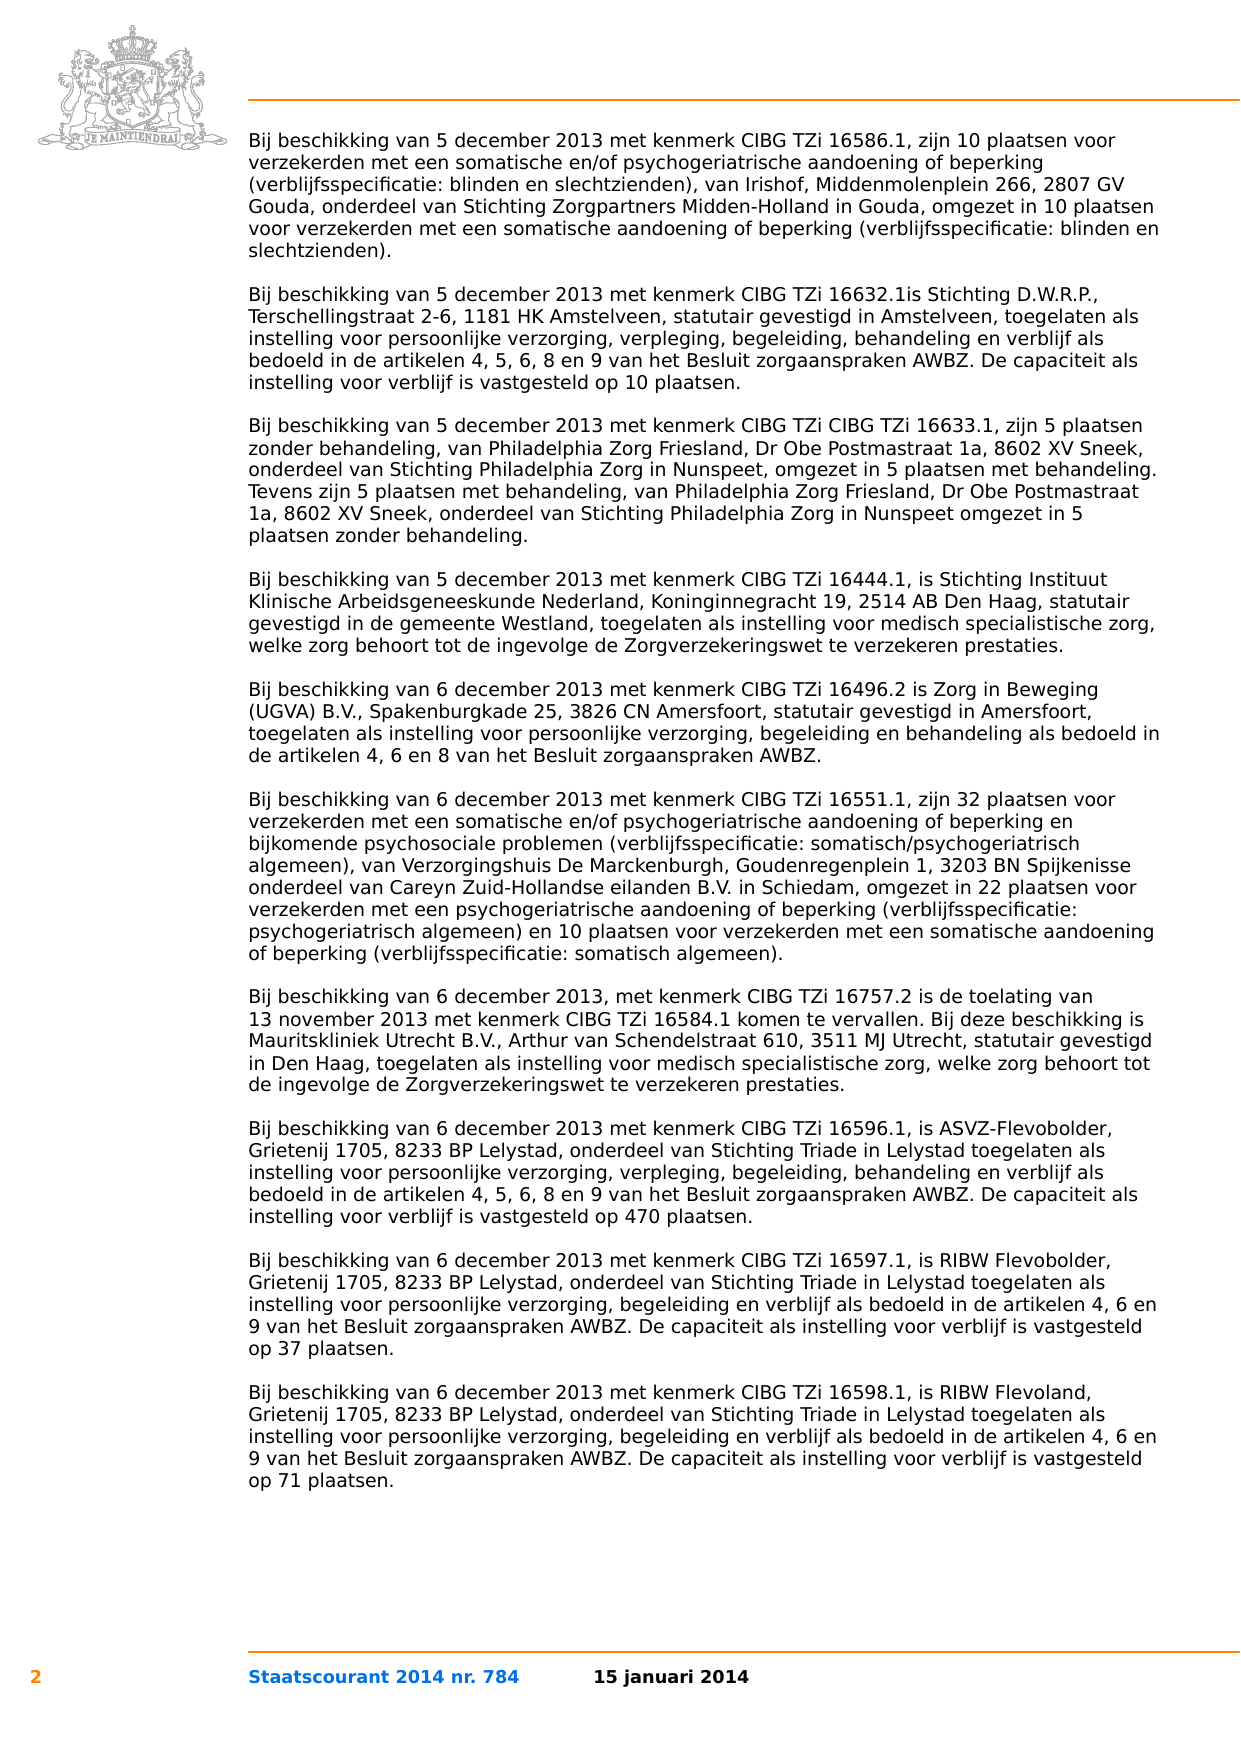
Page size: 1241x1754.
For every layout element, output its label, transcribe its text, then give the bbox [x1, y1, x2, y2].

text Bij beschikking van 6 december 2013, met kenmerk CIBG TZi 16757.2 is de toelating van 13 november 2013 met kenmerk CIBG TZi 16584.1 komen te vervallen. Bij deze beschikking is Mauritskliniek Utrecht B.V., Arthur van Schendelstraat 610, 3511 MJ Utrecht, statutair gevestigd in Den Haag, toegelaten als instelling voor medisch specialistische zorg, welke zorg behoort tot de ingevolge de Zorgverzekeringswet te verzekeren prestaties. [248, 986, 1163, 1096]
picture [38, 25, 227, 150]
text Bij beschikking van 6 december 2013 met kenmerk CIBG TZi 16597.1, is RIBW Flevobolder, Grietenij 1705, 8233 BP Lelystad, onderdeel van Stichting Triade in Lelystad toegelaten als instelling voor persoonlijke verzorging, begeleiding en verblijf als bedoeld in de artikelen 4, 6 en 9 van het Besluit zorgaanspraken AWBZ. De capaciteit als instelling voor verblijf is vastgesteld op 37 plaatsen. [248, 1250, 1163, 1360]
text Bij beschikking van 6 december 2013 met kenmerk CIBG TZi 16596.1, is ASVZ-Flevobolder, Grietenij 1705, 8233 BP Lelystad, onderdeel van Stichting Triade in Lelystad toegelaten als instelling voor persoonlijke verzorging, verpleging, begeleiding, behandeling en verblijf als bedoeld in de artikelen 4, 5, 6, 8 en 9 van het Besluit zorgaanspraken AWBZ. De capaciteit als instelling voor verblijf is vastgesteld op 470 plaatsen. [248, 1118, 1163, 1228]
text Bij beschikking van 5 december 2013 met kenmerk CIBG TZi CIBG TZi 16633.1, zijn 5 plaatsen zonder behandeling, van Philadelphia Zorg Friesland, Dr Obe Postmastraat 1a, 8602 XV Sneek, onderdeel van Stichting Philadelphia Zorg in Nunspeet, omgezet in 5 plaatsen met behandeling. [248, 415, 1163, 481]
text Bij beschikking van 5 december 2013 met kenmerk CIBG TZi 16586.1, zijn 10 plaatsen voor verzekerden met een somatische en/of psychogeriatrische aandoening of beperking (verblijfsspecificatie: blinden en slechtzienden), van Irishof, Middenmolenplein 266, 2807 GV Gouda, onderdeel van Stichting Zorgpartners Midden-Holland in Gouda, omgezet in 10 plaatsen voor verzekerden met een somatische aandoening of beperking (verblijfsspecificatie: blinden en slechtzienden). [248, 130, 1163, 262]
text Bij beschikking van 5 december 2013 met kenmerk CIBG TZi 16632.1is Stichting D.W.R.P., Terschellingstraat 2-6, 1181 HK Amstelveen, statutair gevestigd in Amstelveen, toegelaten als instelling voor persoonlijke verzorging, verpleging, begeleiding, behandeling en verblijf als bedoeld in de artikelen 4, 5, 6, 8 en 9 van het Besluit zorgaanspraken AWBZ. De capaciteit als instelling voor verblijf is vastgesteld op 10 plaatsen. [248, 284, 1163, 393]
text Bij beschikking van 6 december 2013 met kenmerk CIBG TZi 16496.2 is Zorg in Beweging (UGVA) B.V., Spakenburgkade 25, 3826 CN Amersfoort, statutair gevestigd in Amersfoort, toegelaten als instelling voor persoonlijke verzorging, begeleiding en behandeling als bedoeld in de artikelen 4, 6 en 8 van het Besluit zorgaanspraken AWBZ. [248, 679, 1163, 767]
text Tevens zijn 5 plaatsen met behandeling, van Philadelphia Zorg Friesland, Dr Obe Postmastraat 1a, 8602 XV Sneek, onderdeel van Stichting Philadelphia Zorg in Nunspeet omgezet in 5 plaatsen zonder behandeling. [248, 481, 1163, 547]
text Bij beschikking van 6 december 2013 met kenmerk CIBG TZi 16551.1, zijn 32 plaatsen voor verzekerden met een somatische en/of psychogeriatrische aandoening of beperking en bijkomende psychosociale problemen (verblijfsspecificatie: somatisch/psychogeriatrisch algemeen), van Verzorgingshuis De Marckenburgh, Goudenregenplein 1, 3203 BN Spijkenisse onderdeel van Careyn Zuid-Hollandse eilanden B.V. in Schiedam, omgezet in 22 plaatsen voor verzekerden met een psychogeriatrische aandoening of beperking (verblijfsspecificatie: psychogeriatrisch algemeen) en 10 plaatsen voor verzekerden met een somatische aandoening of beperking (verblijfsspecificatie: somatisch algemeen). [248, 789, 1163, 964]
text Bij beschikking van 6 december 2013 met kenmerk CIBG TZi 16598.1, is RIBW Flevoland, Grietenij 1705, 8233 BP Lelystad, onderdeel van Stichting Triade in Lelystad toegelaten als instelling voor persoonlijke verzorging, begeleiding en verblijf als bedoeld in de artikelen 4, 6 en 9 van het Besluit zorgaanspraken AWBZ. De capaciteit als instelling voor verblijf is vastgesteld op 71 plaatsen. [248, 1382, 1163, 1492]
text Bij beschikking van 5 december 2013 met kenmerk CIBG TZi 16444.1, is Stichting Instituut Klinische Arbeidsgeneeskunde Nederland, Koninginnegracht 19, 2514 AB Den Haag, statutair gevestigd in de gemeente Westland, toegelaten als instelling voor medisch specialistische zorg, welke zorg behoort tot de ingevolge de Zorgverzekeringswet te verzekeren prestaties. [248, 569, 1163, 657]
